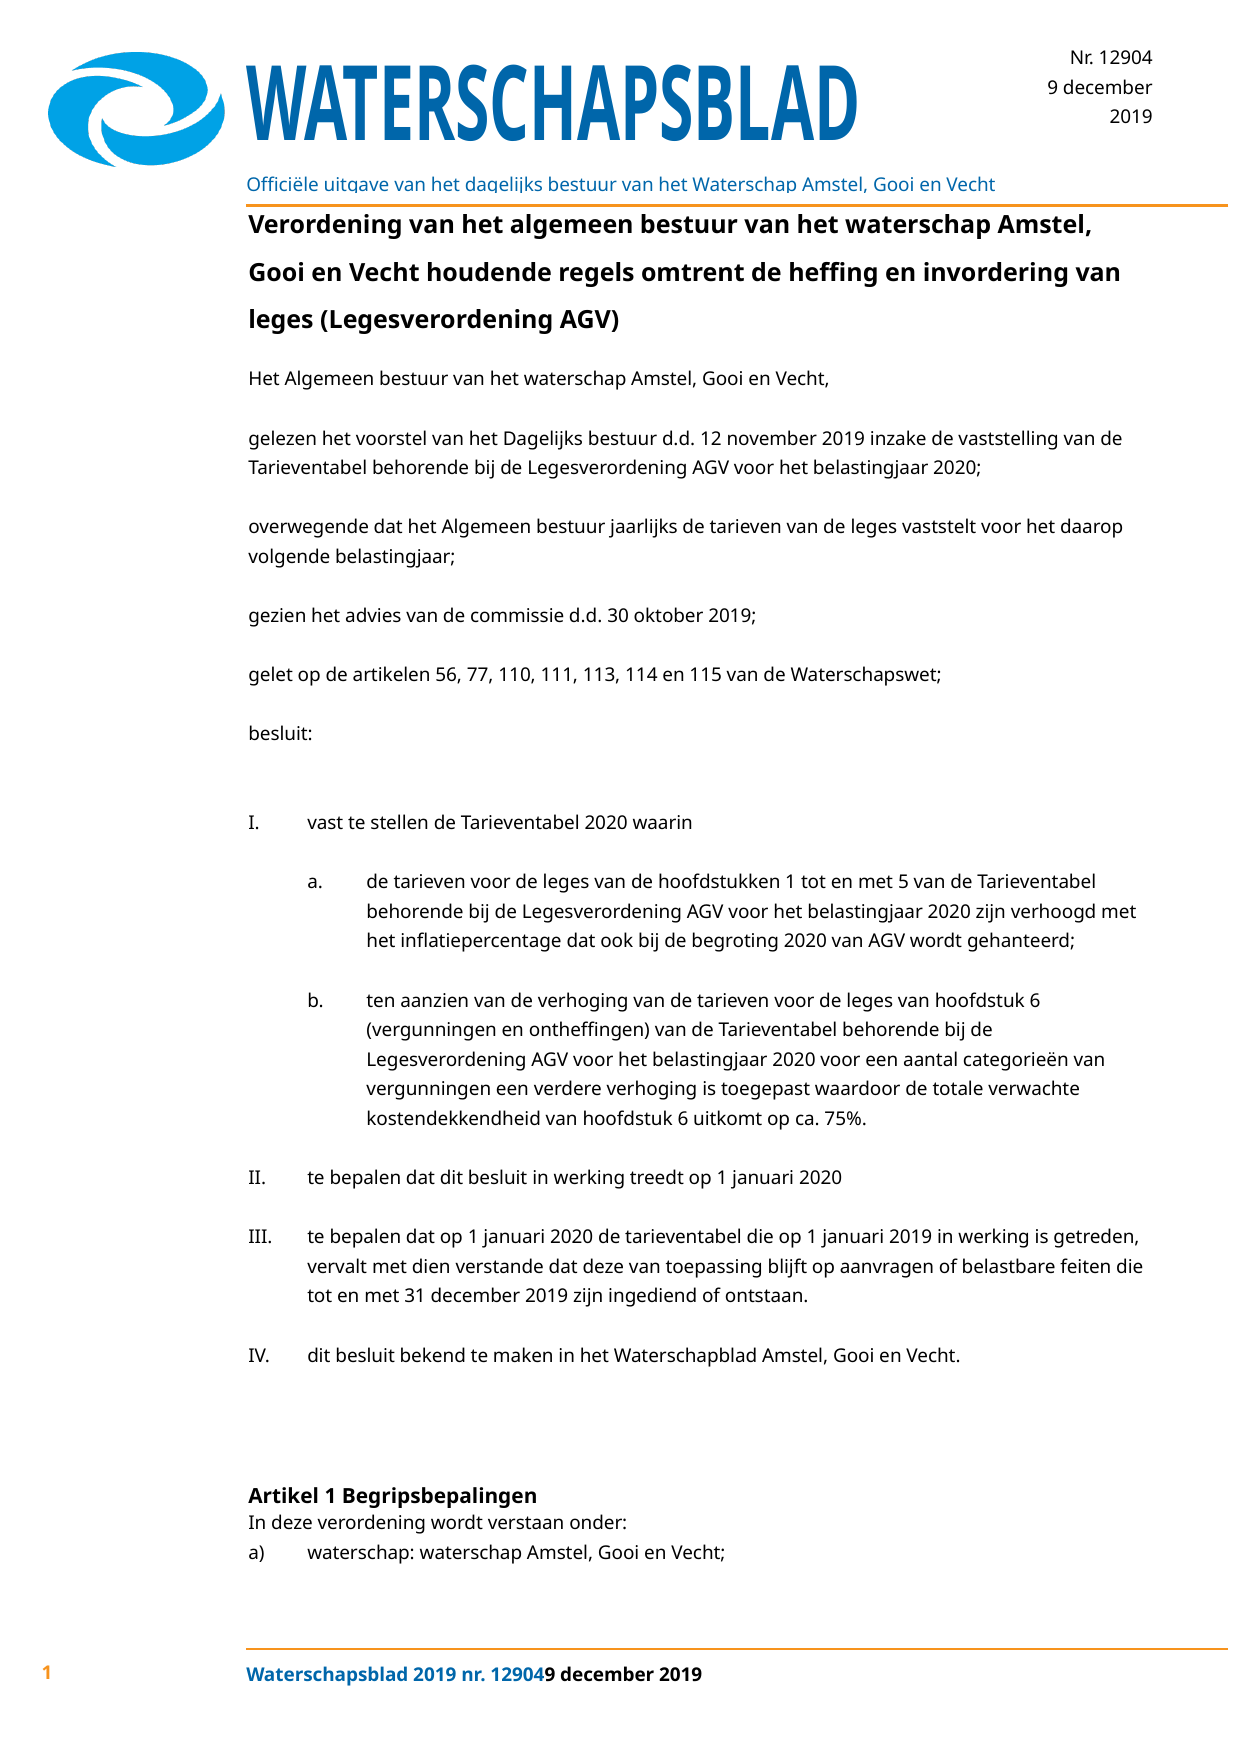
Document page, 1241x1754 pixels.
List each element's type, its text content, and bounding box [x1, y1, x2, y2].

list waterschap: waterschap Amstel, Gooi en Vecht; [248, 1539, 1152, 1565]
list dit besluit bekend te maken in het Waterschapblad Amstel, Gooi en Vecht. [248, 1342, 1152, 1367]
text gezien het advies van de commissie d.d. 30 oktober 2019; [248, 602, 1152, 628]
list te bepalen dat dit besluit in werking treedt op 1 januari 2020 [248, 1164, 1152, 1190]
picture [41, 47, 231, 172]
text Het Algemeen bestuur van het waterschap Amstel, Gooi en Vecht, [248, 366, 1152, 391]
text Artikel 1 Begripsbepalingen [248, 1481, 1152, 1509]
list ten aanzien van de verhoging van de tarieven voor de leges van hoofdstuk 6 (vergunningen en ontheffingen) van de Tarieventabel behorende bij de Legesverordening AGV voor het belastingjaar 2020 voor een aantal categorieën van vergunningen een verdere verhoging is toegepast waardoor de totale verwachte kostendekkendheid van hoofdstuk 6 uitkomt op ca. 75%. [307, 987, 1152, 1131]
text In deze verordening wordt verstaan onder: [248, 1509, 1152, 1535]
list te bepalen dat op 1 januari 2020 de tarieventabel die op 1 januari 2019 in werking is getreden, vervalt met dien verstande dat deze van toepassing blijft op aanvragen of belastbare feiten die tot en met 31 december 2019 zijn ingediend of ontstaan. [248, 1223, 1152, 1308]
list vast te stellen de Tarieventabel 2020 waarin [248, 809, 1152, 835]
text besluit: [248, 721, 1152, 746]
text overwegende dat het Algemeen bestuur jaarlijks de tarieven van de leges vaststelt voor het daarop volgende belastingjaar; [248, 513, 1152, 569]
list de tarieven voor de leges van de hoofdstukken 1 tot en met 5 van de Tarieventabel behorende bij de Legesverordening AGV voor het belastingjaar 2020 zijn verhoogd met het inflatiepercentage dat ook bij de begroting 2020 van AGV wordt gehanteerd; [307, 868, 1152, 953]
text Verordening van het algemeen bestuur van het waterschap Amstel, Gooi en Vecht houdende regels omtrent de heffing en invordering van leges (Legesverordening AGV) [248, 207, 1152, 336]
text gelezen het voorstel van het Dagelijks bestuur d.d. 12 november 2019 inzake de vaststelling van de Tarieventabel behorende bij de Legesverordening AGV voor het belastingjaar 2020; [248, 425, 1152, 480]
text gelet op de artikelen 56, 77, 110, 111, 113, 114 en 115 van de Waterschapswet; [248, 661, 1152, 687]
